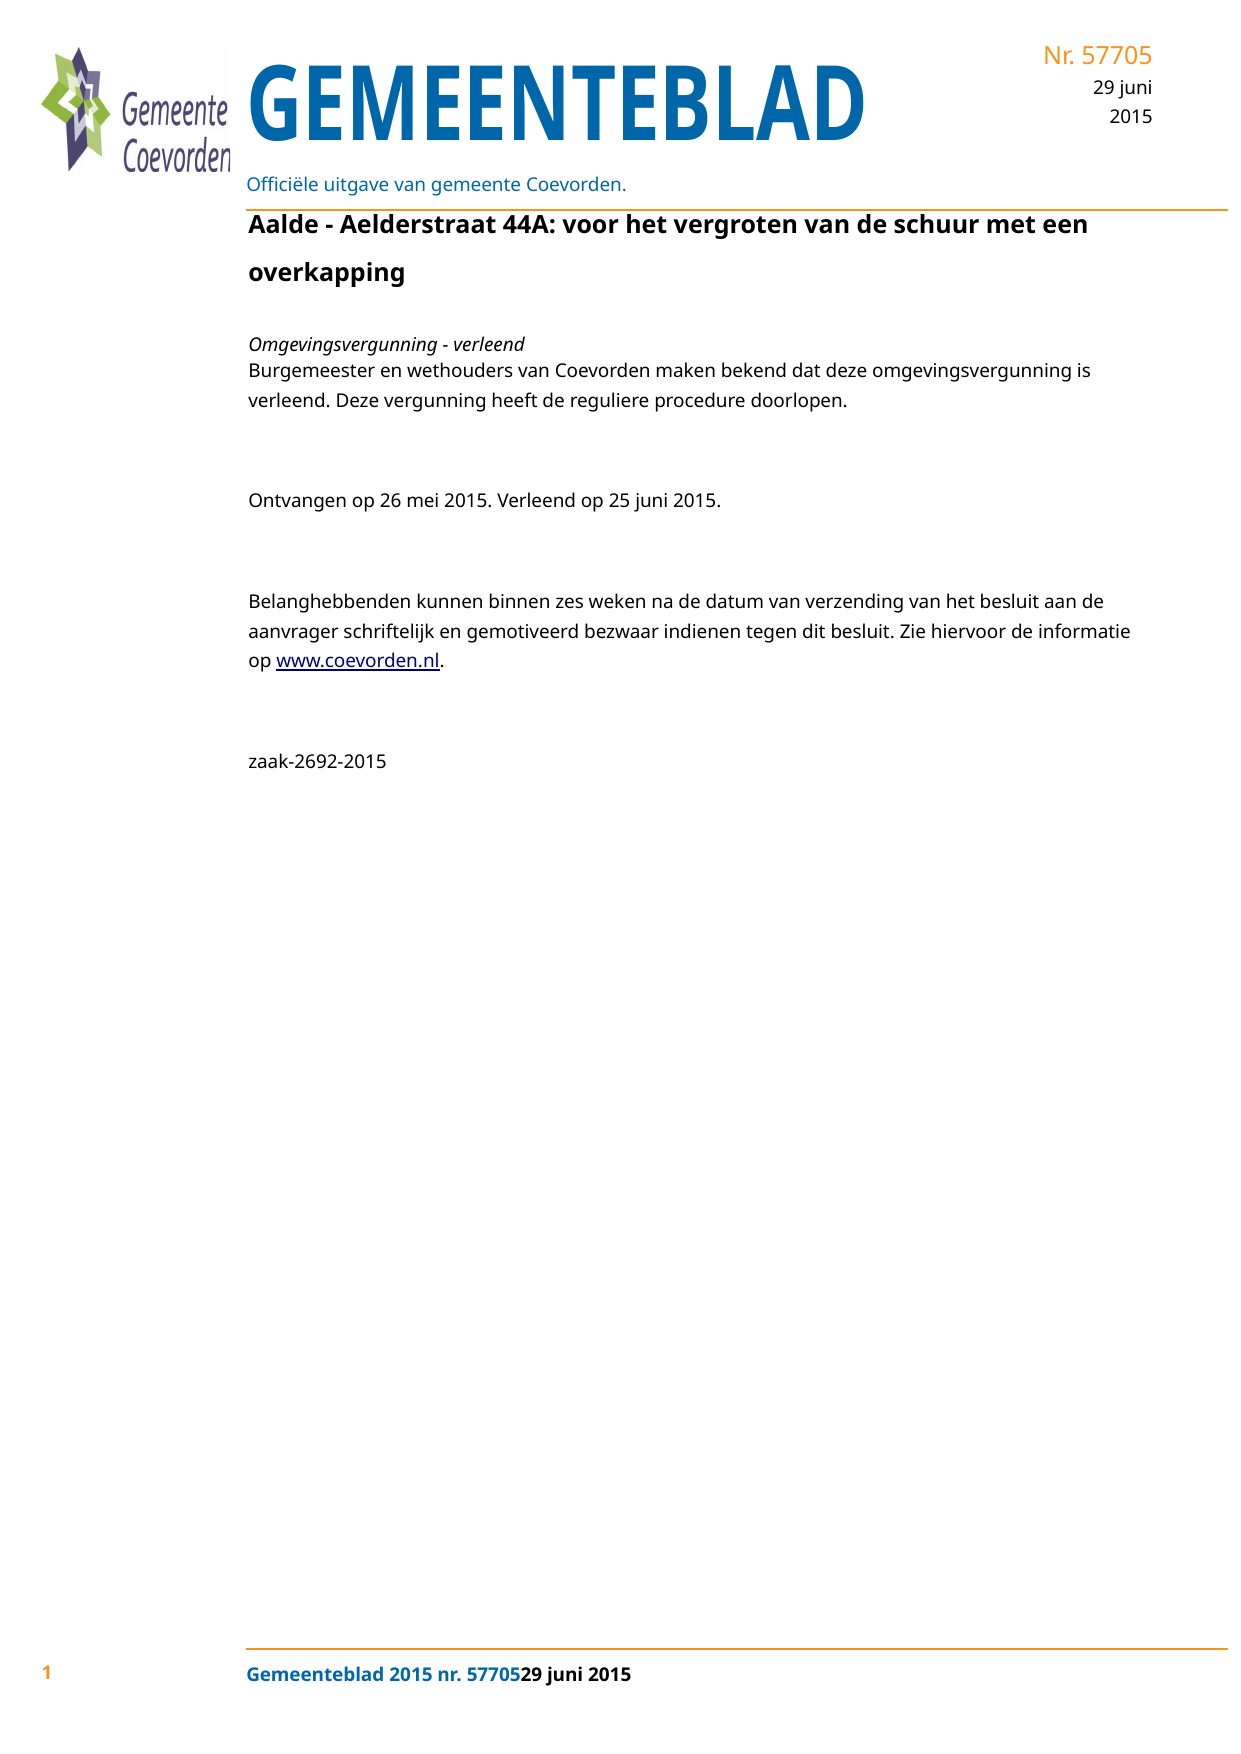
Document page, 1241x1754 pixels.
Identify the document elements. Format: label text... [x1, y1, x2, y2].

text zaak-2692-2015 [248, 748, 1152, 774]
text Belanghebbenden kunnen binnen zes weken na de datum van verzending van het besluit aan de aanvrager schriftelijk en gemotiveerd bezwaar indienen tegen dit besluit. Zie hiervoor de informatie op www.coevorden.nl. [248, 588, 1152, 673]
text Aalde - Aelderstraat 44A: voor het vergroten van de schuur met een overkapping [248, 211, 1152, 288]
text Omgevingsvergunning - verleend [248, 331, 1152, 357]
text Burgemeester en wethouders van Coevorden maken bekend dat deze omgevingsvergunning is verleend. Deze vergunning heeft de reguliere procedure doorlopen. [248, 357, 1152, 412]
picture [41, 47, 231, 172]
text Ontvangen op 26 mei 2015. Verleend op 25 juni 2015. [248, 488, 1152, 513]
